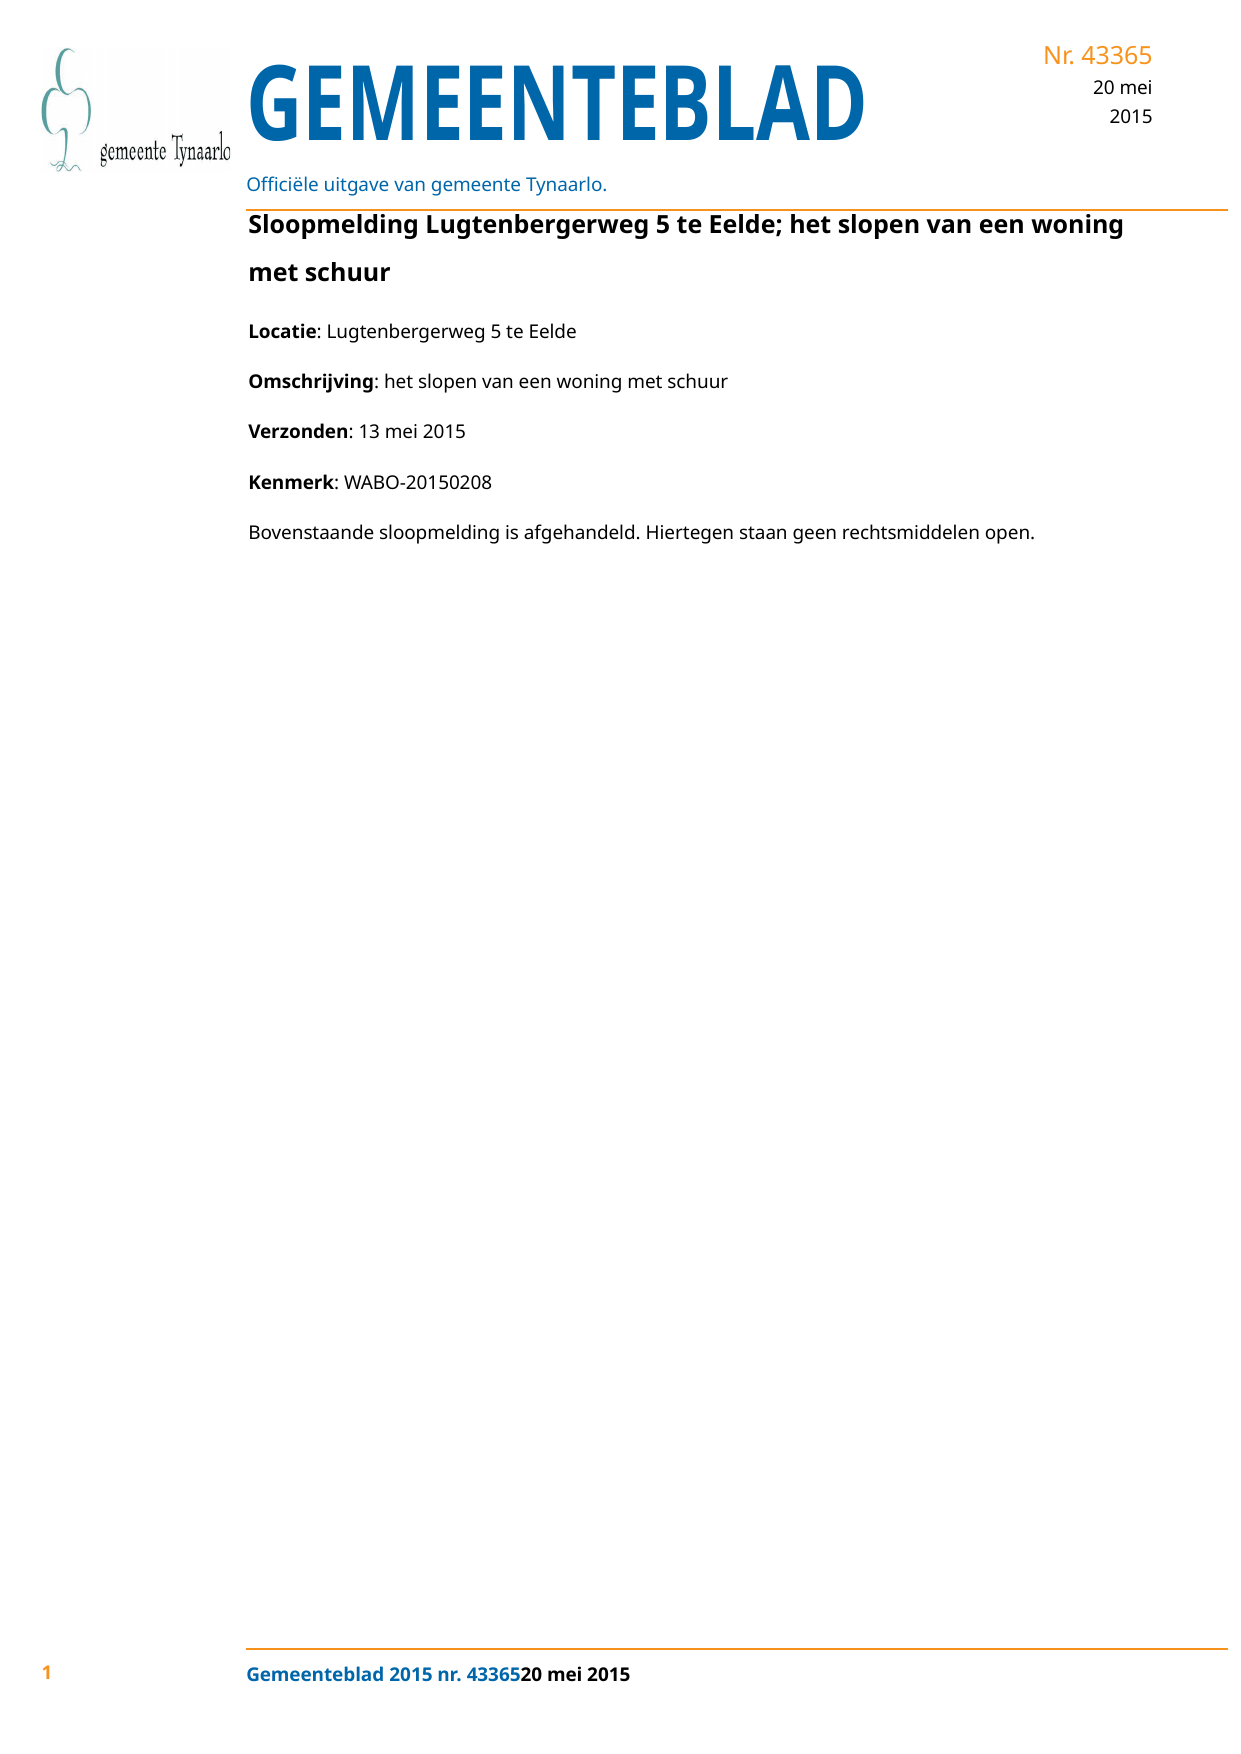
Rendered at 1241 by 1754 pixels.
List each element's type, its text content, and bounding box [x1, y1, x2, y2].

text Verzonden: 13 mei 2015 [248, 419, 1152, 444]
picture [41, 47, 231, 172]
text Locatie: Lugtenbergerweg 5 te Eelde [248, 318, 1152, 344]
text Kenmerk: WABO-20150208 [248, 469, 1152, 495]
text Omschrijving: het slopen van een woning met schuur [248, 368, 1152, 394]
text Sloopmelding Lugtenbergerweg 5 te Eelde; het slopen van een woning met schuur [248, 211, 1152, 288]
text Bovenstaande sloopmelding is afgehandeld. Hiertegen staan geen rechtsmiddelen open. [248, 519, 1152, 545]
